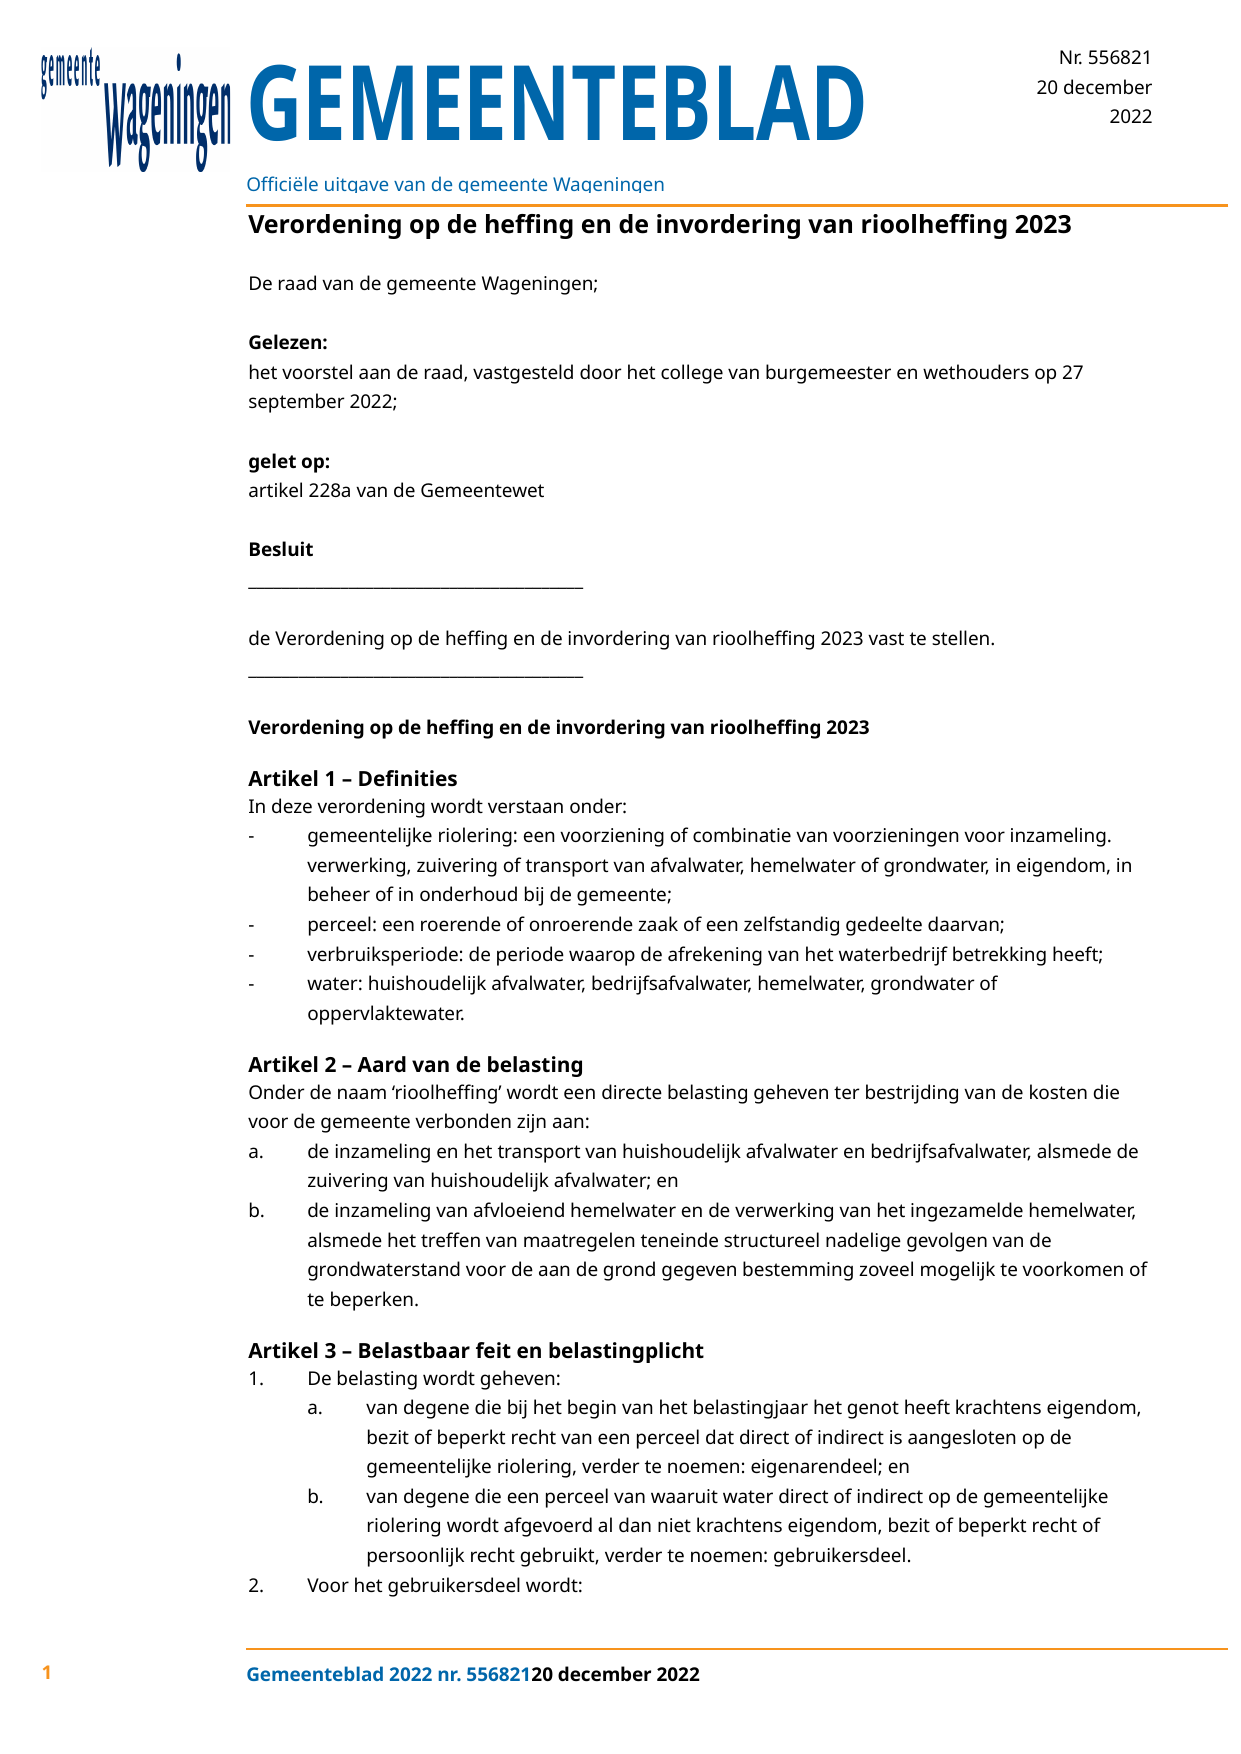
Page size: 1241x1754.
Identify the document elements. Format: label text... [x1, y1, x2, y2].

list gemeentelijke riolering: een voorziening of combinatie van voorzieningen voor inzameling. verwerking, zuivering of transport van afvalwater, hemelwater of grondwater, in eigendom, in beheer of in onderhoud bij de gemeente; [248, 822, 1152, 907]
text De raad van de gemeente Wageningen; [248, 270, 1152, 296]
list de inzameling en het transport van huishoudelijk afvalwater en bedrijfsafvalwater, alsmede de zuivering van huishoudelijk afvalwater; en [248, 1138, 1152, 1193]
text ________________________________________ [248, 655, 1152, 681]
list Voor het gebruikersdeel wordt: [248, 1572, 1152, 1598]
list van degene die een perceel van waaruit water direct of indirect op de gemeentelijke riolering wordt afgevoerd al dan niet krachtens eigendom, bezit of beperkt recht of persoonlijk recht gebruikt, verder te noemen: gebruikersdeel. [307, 1483, 1152, 1568]
text gelet op: [248, 448, 1152, 473]
text Artikel 3 – Belastbaar feit en belastingplicht [248, 1336, 1152, 1365]
text het voorstel aan de raad, vastgesteld door het college van burgemeester en wethouders op 27 september 2022; [248, 359, 1152, 414]
text Onder de naam ‘rioolheffing’ wordt een directe belasting geheven ter bestrijding van de kosten die voor de gemeente verbonden zijn aan: [248, 1079, 1152, 1134]
text de Verordening op de heffing en de invordering van rioolheffing 2023 vast te stellen. [248, 625, 1152, 651]
list De belasting wordt geheven: [248, 1365, 1152, 1391]
text Artikel 1 – Definities [248, 764, 1152, 793]
picture [41, 47, 231, 172]
list verbruiksperiode: de periode waarop de afrekening van het waterbedrijf betrekking heeft; [248, 941, 1152, 967]
list van degene die bij het begin van het belastingjaar het genot heeft krachtens eigendom, bezit of beperkt recht van een perceel dat direct of indirect is aangesloten op de gemeentelijke riolering, verder te noemen: eigenarendeel; en [307, 1394, 1152, 1479]
text ________________________________________ [248, 566, 1152, 592]
text Verordening op de heffing en de invordering van rioolheffing 2023 [248, 714, 1152, 740]
text Artikel 2 – Aard van de belasting [248, 1050, 1152, 1079]
list de inzameling van afvloeiend hemelwater en de verwerking van het ingezamelde hemelwater, alsmede het treffen van maatregelen teneinde structureel nadelige gevolgen van de grondwaterstand voor de aan de grond gegeven bestemming zoveel mogelijk te voorkomen of te beperken. [248, 1197, 1152, 1312]
text Besluit [248, 537, 1152, 562]
list perceel: een roerende of onroerende zaak of een zelfstandig gedeelte daarvan; [248, 911, 1152, 937]
text In deze verordening wordt verstaan onder: [248, 793, 1152, 819]
text Gelezen: [248, 329, 1152, 355]
text artikel 228a van de Gemeentewet [248, 477, 1152, 503]
list water: huishoudelijk afvalwater, bedrijfsafvalwater, hemelwater, grondwater of oppervlaktewater. [248, 970, 1152, 1026]
text Verordening op de heffing en de invordering van rioolheffing 2023 [248, 207, 1152, 241]
